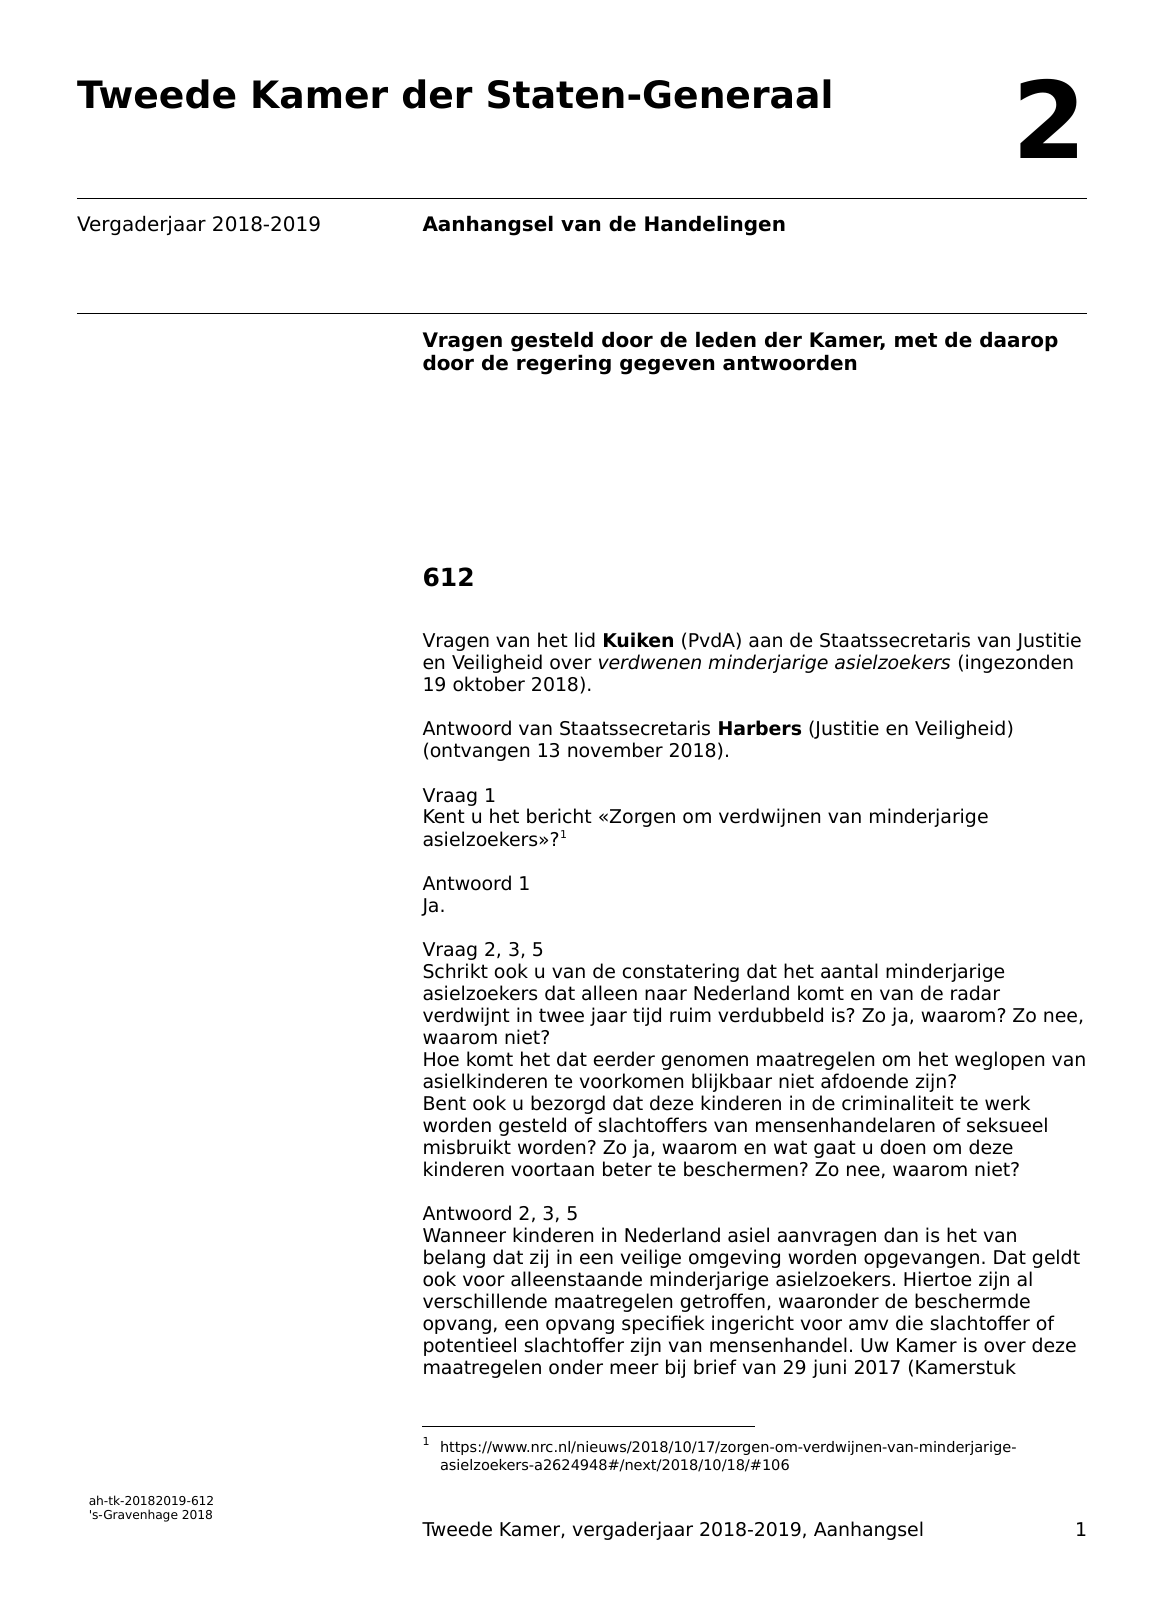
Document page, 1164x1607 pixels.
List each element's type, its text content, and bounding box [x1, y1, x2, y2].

table_cell Aanhangsel van de Handelingen [422, 199, 1087, 313]
text Vraag 2, 3, 5 [422, 939, 1087, 961]
text Bent ook u bezorgd dat deze kinderen in de criminaliteit te werk worden gesteld of slachtoffers van mensenhandelaren of seksueel misbruikt worden? Zo ja, waarom en wat gaat u doen om deze kinderen voortaan beter te beschermen? Zo nee, waarom niet? [422, 1093, 1087, 1181]
text 612 [422, 563, 1087, 592]
text 's-Gravenhage 2018 [88, 1508, 323, 1522]
text Antwoord 2, 3, 5 [422, 1203, 1087, 1225]
text Hoe komt het dat eerder genomen maatregelen om het weglopen van asielkinderen te voorkomen blijkbaar niet afdoende zijn? [422, 1049, 1087, 1093]
text https://www.nrc.nl/nieuws/2018/10/17/zorgen-om-verdwijnen-van-minderjarige-asielzoekers-a2624948#/next/2018/10/18/#106 [422, 1435, 1087, 1474]
table_header 2 [886, 59, 1087, 198]
table_cell [77, 314, 422, 375]
table_header Tweede Kamer der Staten-Generaal [77, 59, 886, 198]
text Antwoord 1 [422, 873, 1087, 894]
text Vragen van het lid Kuiken (PvdA) aan de Staatssecretaris van Justitie en Veiligheid over verdwenen minderjarige asielzoekers (ingezonden 19 oktober 2018). [422, 630, 1087, 696]
table_cell Vragen gesteld door de leden der Kamer, met de daarop door de regering gegeven antwoorden [422, 314, 1087, 375]
text ah-tk-20182019-612 [88, 1494, 323, 1508]
text Ja. [422, 894, 1087, 917]
table_cell Vergaderjaar 2018-2019 [77, 199, 422, 313]
text Schrikt ook u van de constatering dat het aantal minderjarige asielzoekers dat alleen naar Nederland komt en van de radar verdwijnt in twee jaar tijd ruim verdubbeld is? Zo ja, waarom? Zo nee, waarom niet? [422, 961, 1087, 1049]
text Wanneer kinderen in Nederland asiel aanvragen dan is het van belang dat zij in een veilige omgeving worden opgevangen. Dat geldt ook voor alleenstaande minderjarige asielzoekers. Hiertoe zijn al verschillende maatregelen getroffen, waaronder de beschermde opvang, een opvang specifiek ingericht voor amv die slachtoffer of potentieel slachtoffer zijn van mensenhandel. Uw Kamer is over deze maatregelen onder meer bij brief van 29 juni 2017 (Kamerstuk [422, 1225, 1087, 1378]
text Vraag 1 [422, 784, 1087, 806]
text Kent u het bericht «Zorgen om verdwijnen van minderjarige asielzoekers»? [422, 806, 1087, 850]
text Antwoord van Staatssecretaris Harbers (Justitie en Veiligheid) (ontvangen 13 november 2018). [422, 718, 1087, 762]
